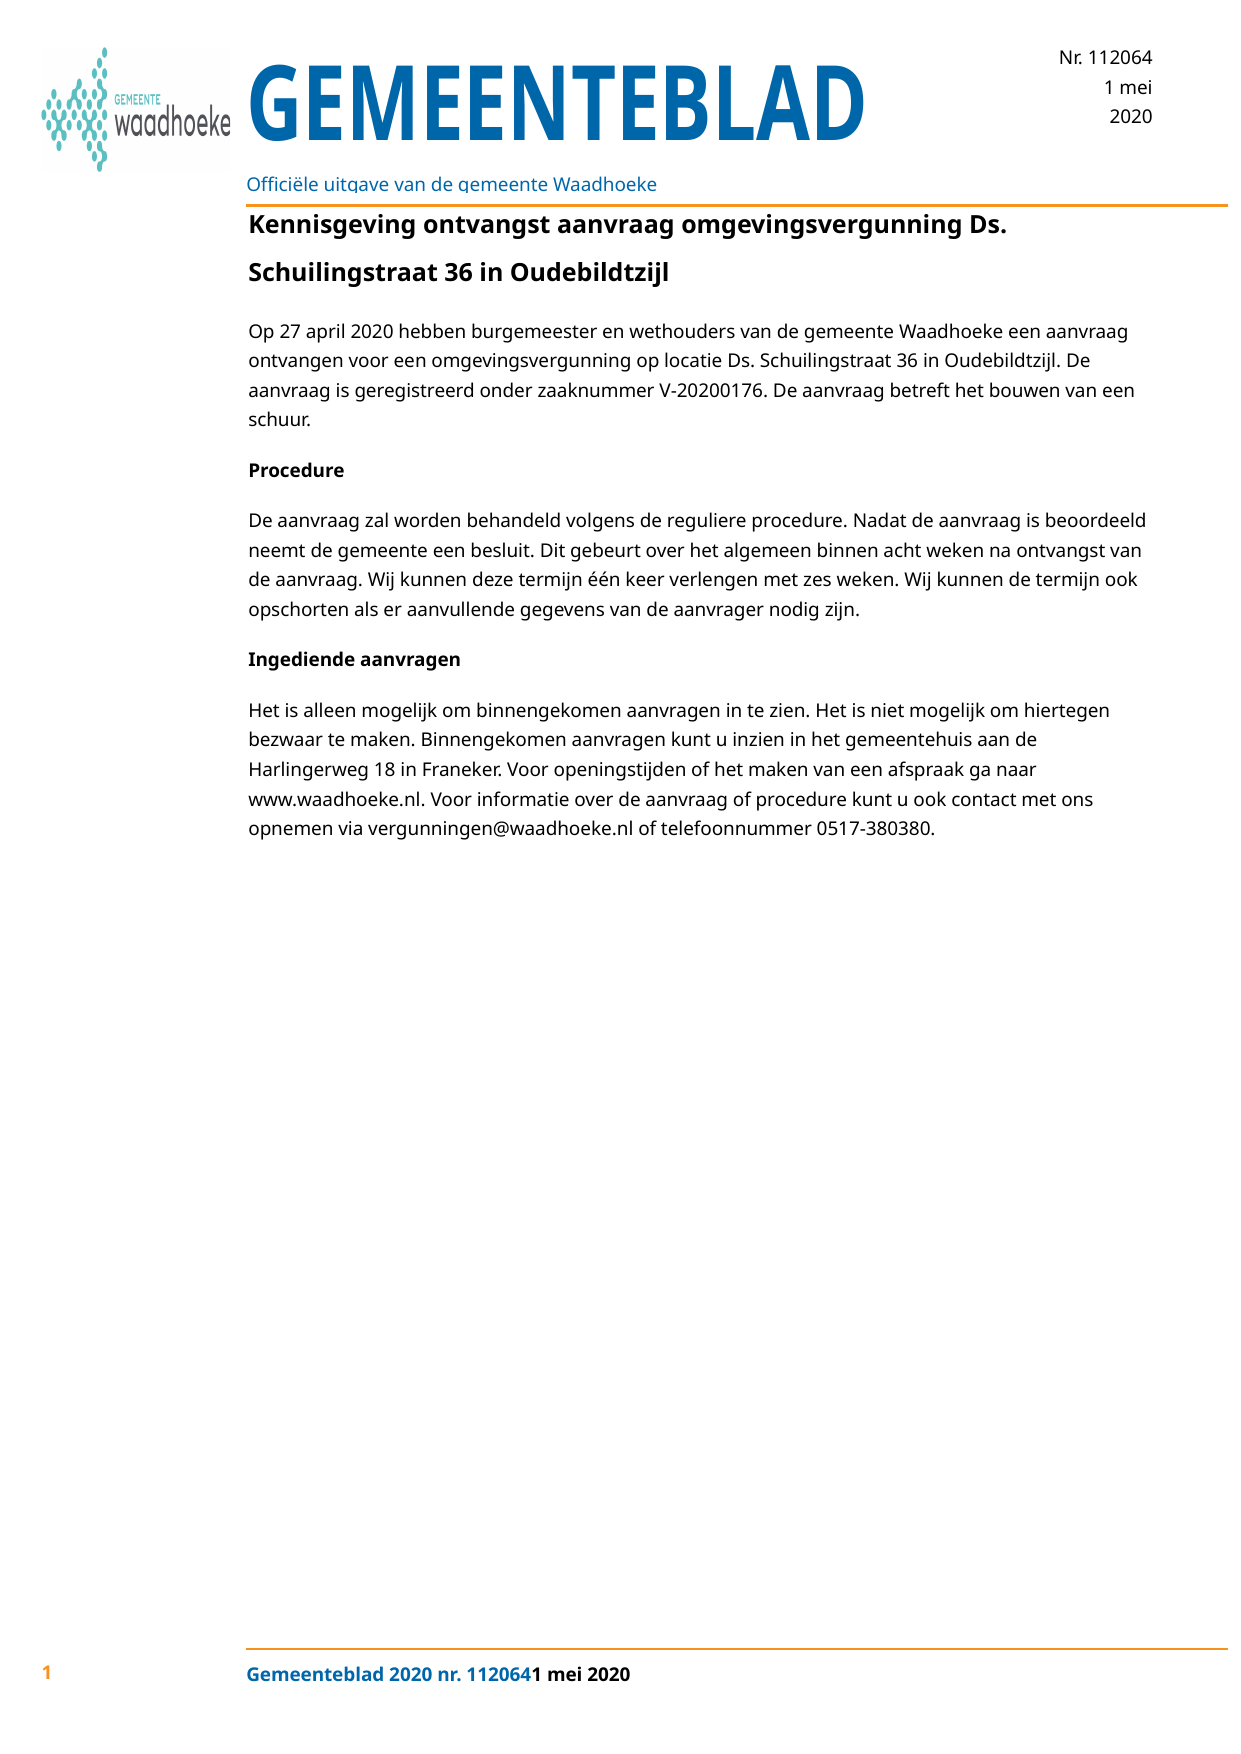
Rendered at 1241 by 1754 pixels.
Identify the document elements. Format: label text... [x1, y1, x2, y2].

text Kennisgeving ontvangst aanvraag omgevingsvergunning Ds. Schuilingstraat 36 in Oudebildtzijl [248, 207, 1152, 288]
text Op 27 april 2020 hebben burgemeester en wethouders van de gemeente Waadhoeke een aanvraag ontvangen voor een omgevingsvergunning op locatie Ds. Schuilingstraat 36 in Oudebildtzijl. De aanvraag is geregistreerd onder zaaknummer V-20200176. De aanvraag betreft het bouwen van een schuur. [248, 318, 1152, 432]
text Procedure [248, 457, 1152, 483]
text De aanvraag zal worden behandeld volgens de reguliere procedure. Nadat de aanvraag is beoordeeld neemt de gemeente een besluit. Dit gebeurt over het algemeen binnen acht weken na ontvangst van de aanvraag. Wij kunnen deze termijn één keer verlengen met zes weken. Wij kunnen de termijn ook opschorten als er aanvullende gegevens van de aanvrager nodig zijn. [248, 507, 1152, 622]
text Het is alleen mogelijk om binnengekomen aanvragen in te zien. Het is niet mogelijk om hiertegen bezwaar te maken. Binnengekomen aanvragen kunt u inzien in het gemeentehuis aan de Harlingerweg 18 in Franeker. Voor openingstijden of het maken van een afspraak ga naar www.waadhoeke.nl. Voor informatie over de aanvraag of procedure kunt u ook contact met ons opnemen via vergunningen@waadhoeke.nl of telefoonnummer 0517-380380. [248, 697, 1152, 841]
picture [41, 47, 231, 172]
text Ingediende aanvragen [248, 647, 1152, 672]
